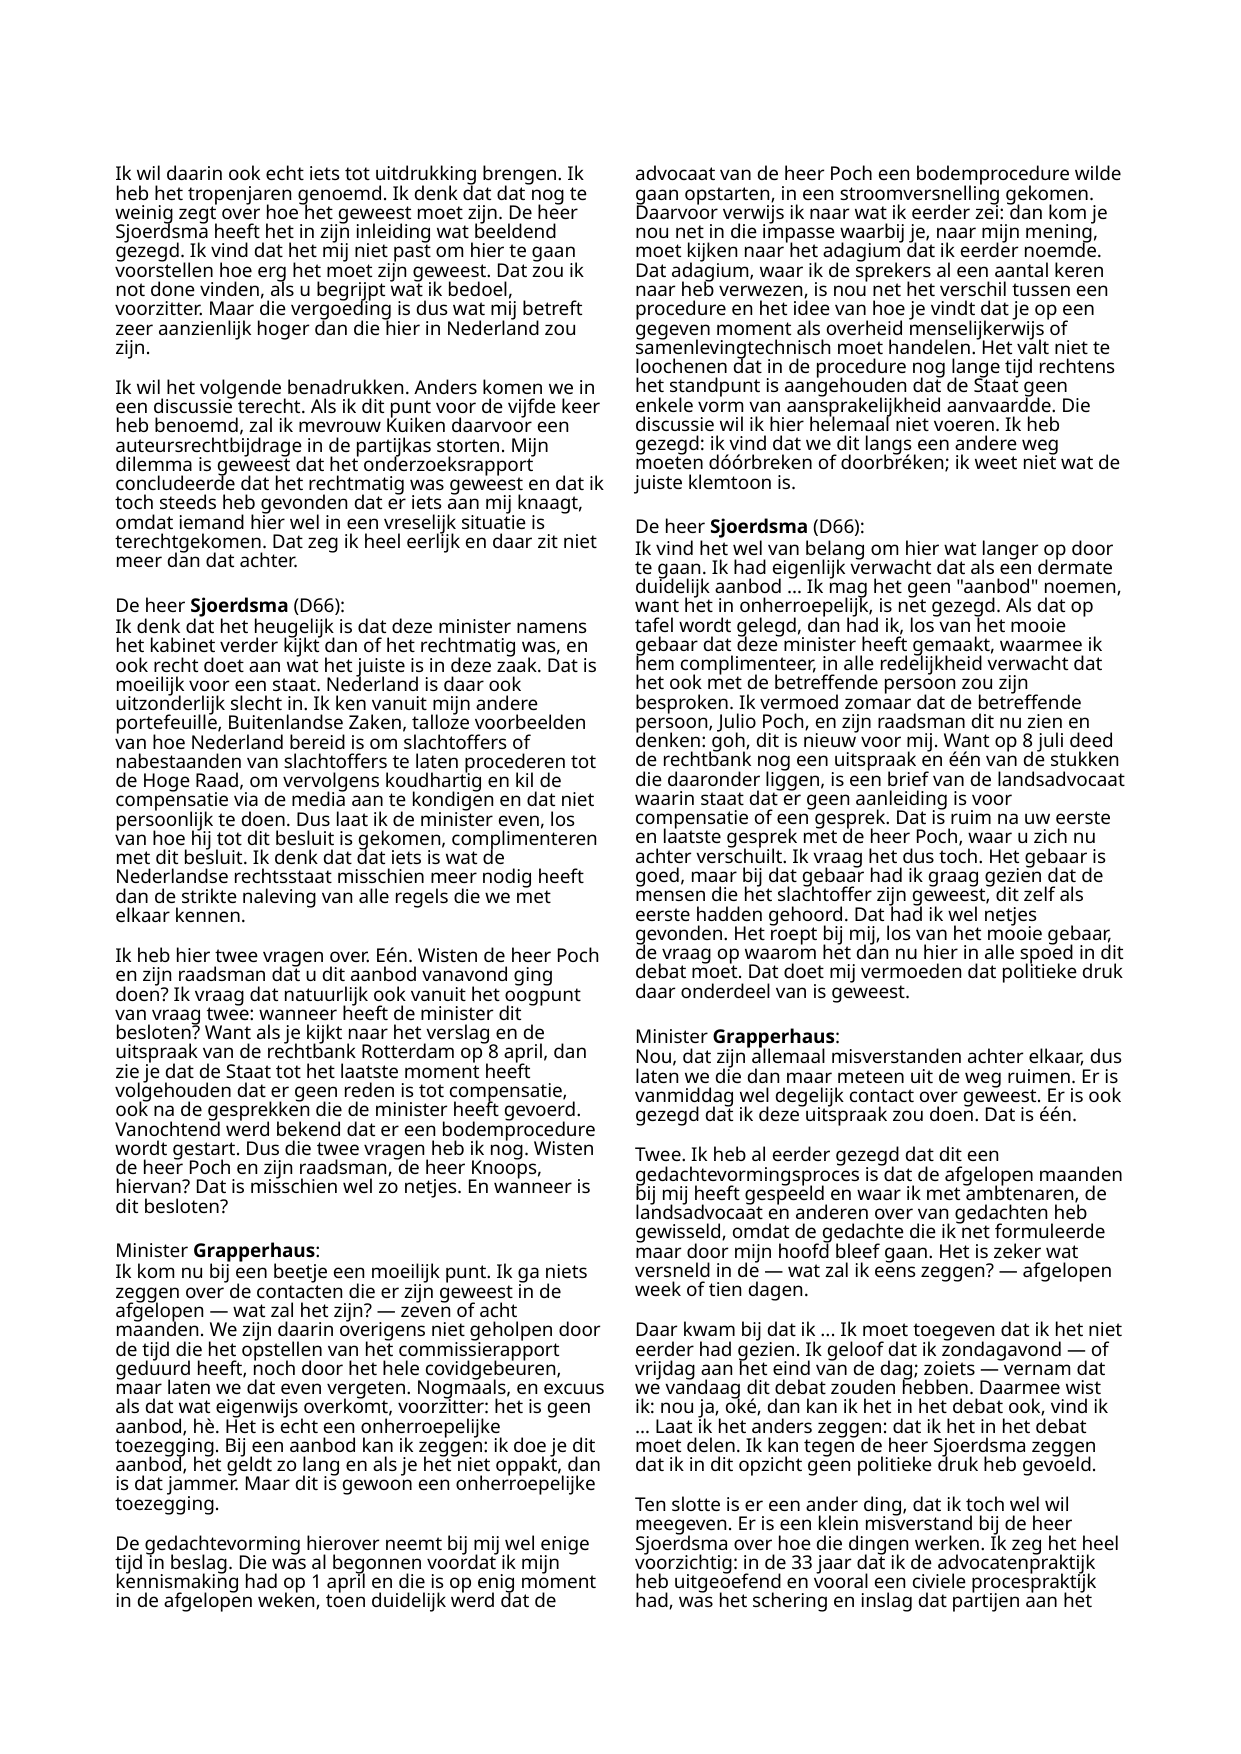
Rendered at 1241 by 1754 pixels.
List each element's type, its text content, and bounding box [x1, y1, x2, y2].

text De heer Sjoerdsma (D66): [115, 592, 605, 618]
text Twee. Ik heb al eerder gezegd dat dit een gedachtevormingsproces is dat de afgelopen maanden bij mij heeft gespeeld en waar ik met ambtenaren, de landsadvocaat en anderen over van gedachten heb gewisseld, omdat de gedachte die ik net formuleerde maar door mijn hoofd bleef gaan. Het is zeker wat versneld in de — wat zal ik eens zeggen? — afgelopen week of tien dagen. [635, 1146, 1125, 1301]
text Minister Grapperhaus: [115, 1238, 605, 1263]
text Ik vind het wel van belang om hier wat langer op door te gaan. Ik had eigenlijk verwacht dat als een dermate duidelijk aanbod … Ik mag het geen "aanbod" noemen, want het in onherroepelijk, is net gezegd. Als dat op tafel wordt gelegd, dan had ik, los van het mooie gebaar dat deze minister heeft gemaakt, waarmee ik hem complimenteer, in alle redelijkheid verwacht dat het ook met de betreffende persoon zou zijn besproken. Ik vermoed zomaar dat de betreffende persoon, Julio Poch, en zijn raadsman dit nu zien en denken: goh, dit is nieuw voor mij. Want op 8 juli deed de rechtbank nog een uitspraak en één van de stukken die daaronder liggen, is een brief van de landsadvocaat waarin staat dat er geen aanleiding is voor compensatie of een gesprek. Dat is ruim na uw eerste en laatste gesprek met de heer Poch, waar u zich nu achter verschuilt. Ik vraag het dus toch. Het gebaar is goed, maar bij dat gebaar had ik graag gezien dat de mensen die het slachtoffer zijn geweest, dit zelf als eerste hadden gehoord. Dat had ik wel netjes gevonden. Het roept bij mij, los van het mooie gebaar, de vraag op waarom het dan nu hier in alle spoed in dit debat moet. Dat doet mij vermoeden dat politieke druk daar onderdeel van is geweest. [635, 539, 1125, 1002]
text Ik wil daarin ook echt iets tot uitdrukking brengen. Ik heb het tropenjaren genoemd. Ik denk dat dat nog te weinig zegt over hoe het geweest moet zijn. De heer Sjoerdsma heeft het in zijn inleiding wat beeldend gezegd. Ik vind dat het mij niet past om hier te gaan voorstellen hoe erg het moet zijn geweest. Dat zou ik not done vinden, als u begrijpt wat ik bedoel, voorzitter. Maar die vergoeding is dus wat mij betreft zeer aanzienlijk hoger dan die hier in Nederland zou zijn. [115, 165, 605, 358]
text De heer Sjoerdsma (D66): [635, 514, 1125, 539]
text Nou, dat zijn allemaal misverstanden achter elkaar, dus laten we die dan maar meteen uit de weg ruimen. Er is vanmiddag wel degelijk contact over geweest. Er is ook gezegd dat ik deze uitspraak zou doen. Dat is één. [635, 1048, 1125, 1126]
text Ik kom nu bij een beetje een moeilijk punt. Ik ga niets zeggen over de contacten die er zijn geweest in de afgelopen — wat zal het zijn? — zeven of acht maanden. We zijn daarin overigens niet geholpen door de tijd die het opstellen van het commissierapport geduurd heeft, noch door het hele covidgebeuren, maar laten we dat even vergeten. Nogmaals, en excuus als dat wat eigenwijs overkomt, voorzitter: het is geen aanbod, hè. Het is echt een onherroepelijke toezegging. Bij een aanbod kan ik zeggen: ik doe je dit aanbod, het geldt zo lang en als je het niet oppakt, dan is dat jammer. Maar dit is gewoon een onherroepelijke toezegging. [115, 1263, 605, 1514]
text De gedachtevorming hierover neemt bij mij wel enige tijd in beslag. Die was al begonnen voordat ik mijn kennismaking had op 1 april en die is op enig moment in de afgelopen weken, toen duidelijk werd dat de [115, 1535, 605, 1612]
text Ik wil het volgende benadrukken. Anders komen we in een discussie terecht. Als ik dit punt voor de vijfde keer heb benoemd, zal ik mevrouw Kuiken daarvoor een auteursrechtbijdrage in de partijkas storten. Mijn dilemma is geweest dat het onderzoeksrapport concludeerde dat het rechtmatig was geweest en dat ik toch steeds heb gevonden dat er iets aan mij knaagt, omdat iemand hier wel in een vreselijk situatie is terechtgekomen. Dat zeg ik heel eerlijk en daar zit niet meer dan dat achter. [115, 379, 605, 571]
text Daar kwam bij dat ik ... Ik moet toegeven dat ik het niet eerder had gezien. Ik geloof dat ik zondagavond — of vrijdag aan het eind van de dag; zoiets — vernam dat we vandaag dit debat zouden hebben. Daarmee wist ik: nou ja, oké, dan kan ik het in het debat ook, vind ik … Laat ik het anders zeggen: dat ik het in het debat moet delen. Ik kan tegen de heer Sjoerdsma zeggen dat ik in dit opzicht geen politieke druk heb gevoeld. [635, 1321, 1125, 1475]
text advocaat van de heer Poch een bodemprocedure wilde gaan opstarten, in een stroomversnelling gekomen. Daarvoor verwijs ik naar wat ik eerder zei: dan kom je nou net in die impasse waarbij je, naar mijn mening, moet kijken naar het adagium dat ik eerder noemde. Dat adagium, waar ik de sprekers al een aantal keren naar heb verwezen, is nou net het verschil tussen een procedure en het idee van hoe je vindt dat je op een gegeven moment als overheid menselijkerwijs of samenlevingtechnisch moet handelen. Het valt niet te loochenen dat in de procedure nog lange tijd rechtens het standpunt is aangehouden dat de Staat geen enkele vorm van aansprakelijkheid aanvaardde. Die discussie wil ik hier helemaal niet voeren. Ik heb gezegd: ik vind dat we dit langs een andere weg moeten dóórbreken of doorbréken; ik weet niet wat de juiste klemtoon is. [635, 165, 1125, 493]
text Minister Grapperhaus: [635, 1023, 1125, 1048]
text Ten slotte is er een ander ding, dat ik toch wel wil meegeven. Er is een klein misverstand bij de heer Sjoerdsma over hoe die dingen werken. Ik zeg het heel voorzichtig: in de 33 jaar dat ik de advocatenpraktijk heb uitgeoefend en vooral een civiele procespraktijk had, was het schering en inslag dat partijen aan het [635, 1496, 1125, 1612]
text Ik denk dat het heugelijk is dat deze minister namens het kabinet verder kijkt dan of het rechtmatig was, en ook recht doet aan wat het juiste is in deze zaak. Dat is moeilijk voor een staat. Nederland is daar ook uitzonderlijk slecht in. Ik ken vanuit mijn andere portefeuille, Buitenlandse Zaken, talloze voorbeelden van hoe Nederland bereid is om slachtoffers of nabestaanden van slachtoffers te laten procederen tot de Hoge Raad, om vervolgens koudhartig en kil de compensatie via de media aan te kondigen en dat niet persoonlijk te doen. Dus laat ik de minister even, los van hoe hij tot dit besluit is gekomen, complimenteren met dit besluit. Ik denk dat dat iets is wat de Nederlandse rechtsstaat misschien meer nodig heeft dan de strikte naleving van alle regels die we met elkaar kennen. [115, 618, 605, 926]
text Ik heb hier twee vragen over. Eén. Wisten de heer Poch en zijn raadsman dat u dit aanbod vanavond ging doen? Ik vraag dat natuurlijk ook vanuit het oogpunt van vraag twee: wanneer heeft de minister dit besloten? Want als je kijkt naar het verslag en de uitspraak van de rechtbank Rotterdam op 8 april, dan zie je dat de Staat tot het laatste moment heeft volgehouden dat er geen reden is tot compensatie, ook na de gesprekken die de minister heeft gevoerd. Vanochtend werd bekend dat er een bodemprocedure wordt gestart. Dus die twee vragen heb ik nog. Wisten de heer Poch en zijn raadsman, de heer Knoops, hiervan? Dat is misschien wel zo netjes. En wanneer is dit besloten? [115, 947, 605, 1217]
